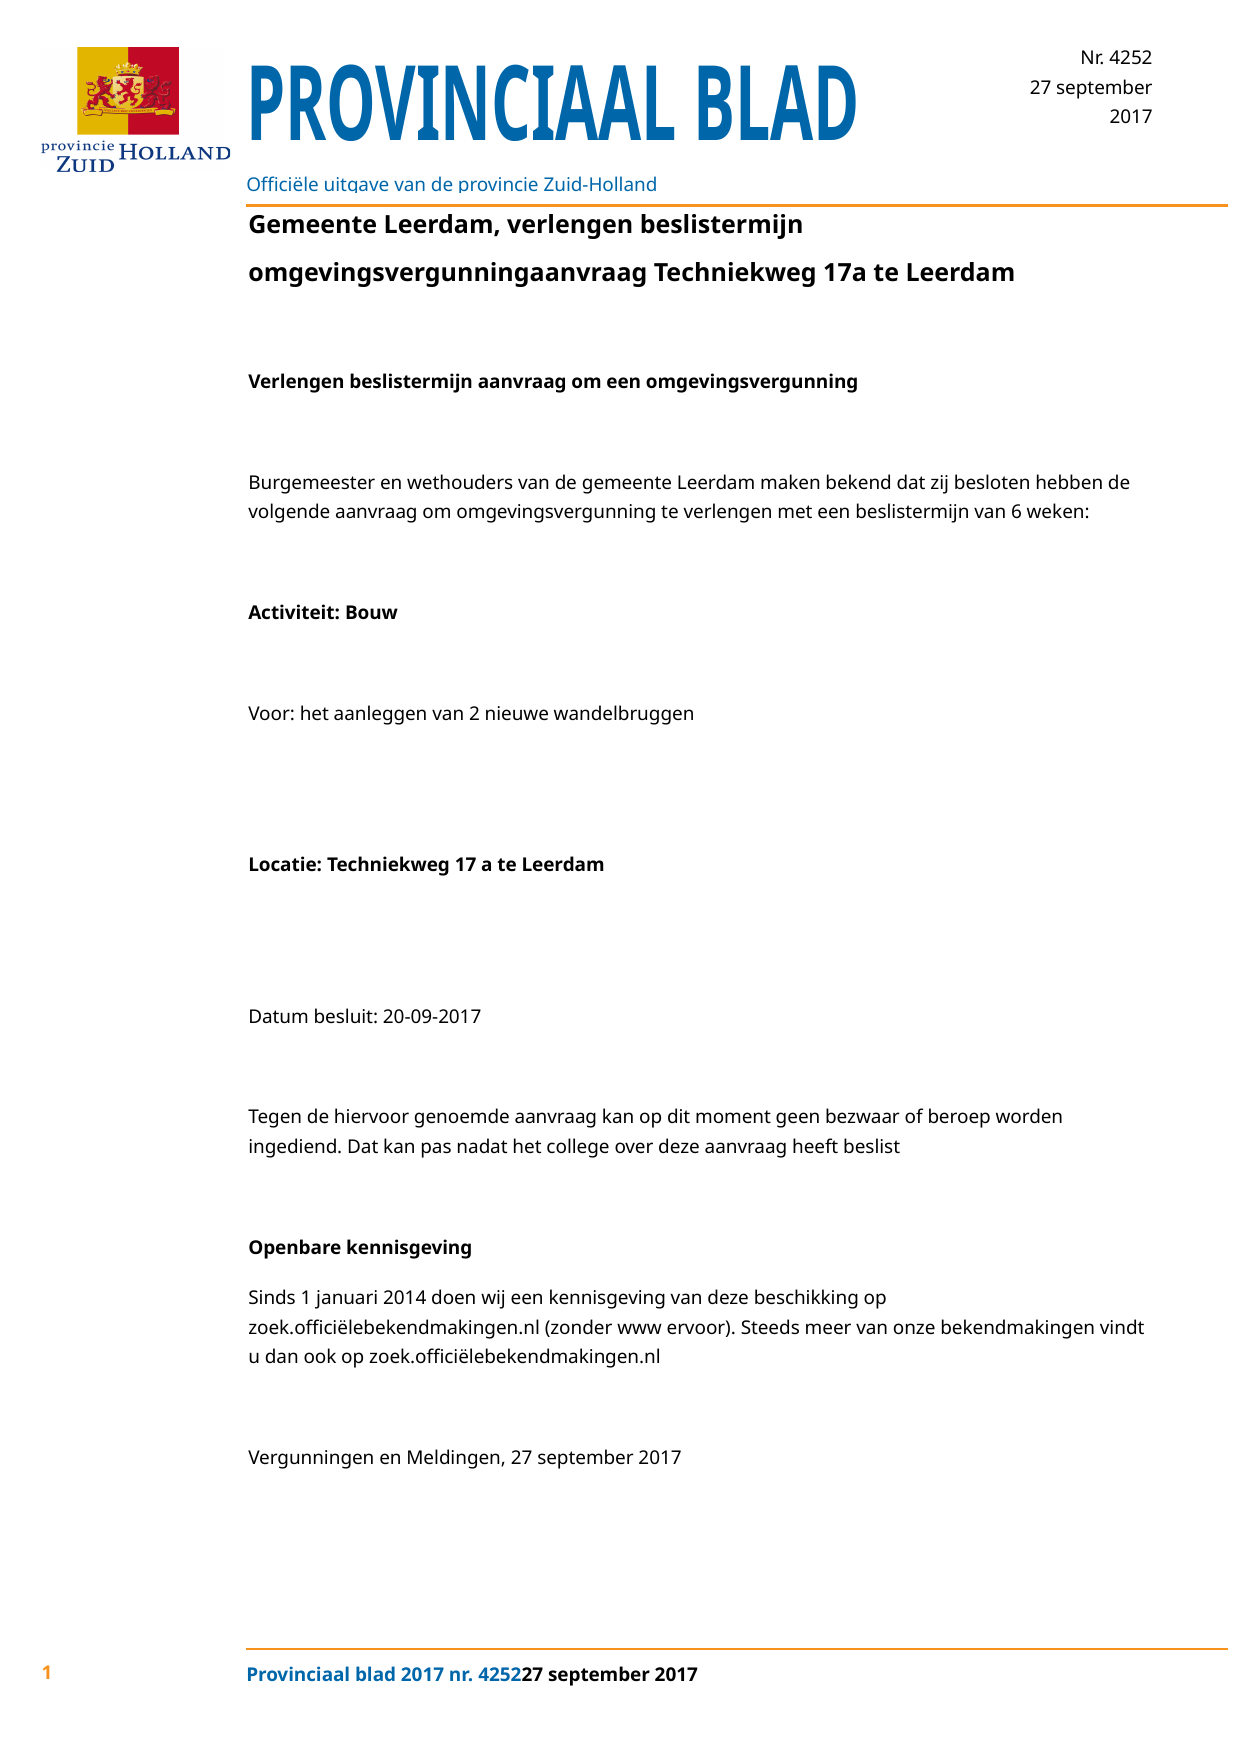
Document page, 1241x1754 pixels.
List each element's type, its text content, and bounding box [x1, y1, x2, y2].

picture [41, 47, 231, 172]
text Activiteit: Bouw [248, 599, 1152, 625]
text Tegen de hiervoor genoemde aanvraag kan op dit moment geen bezwaar of beroep worden ingediend. Dat kan pas nadat het college over deze aanvraag heeft beslist [248, 1104, 1152, 1159]
text Openbare kennisgeving [248, 1234, 1152, 1260]
text Locatie: Techniekweg 17 a te Leerdam [248, 852, 1152, 877]
text Burgemeester en wethouders van de gemeente Leerdam maken bekend dat zij besloten hebben de volgende aanvraag om omgevingsvergunning te verlengen met een beslistermijn van 6 weken: [248, 469, 1152, 524]
text Voor: het aanleggen van 2 nieuwe wandelbruggen [248, 700, 1152, 726]
text Sinds 1 januari 2014 doen wij een kennisgeving van deze beschikking op zoek.officiëlebekendmakingen.nl (zonder www ervoor). Steeds meer van onze bekendmakingen vindt u dan ook op zoek.officiëlebekendmakingen.nl [248, 1284, 1152, 1369]
text Datum besluit: 20-09-2017 [248, 1003, 1152, 1029]
text Verlengen beslistermijn aanvraag om een omgevingsvergunning [248, 368, 1152, 394]
text Gemeente Leerdam, verlengen beslistermijn omgevingsvergunningaanvraag Techniekweg 17a te Leerdam [248, 207, 1152, 288]
text Vergunningen en Meldingen, 27 september 2017 [248, 1444, 1152, 1470]
